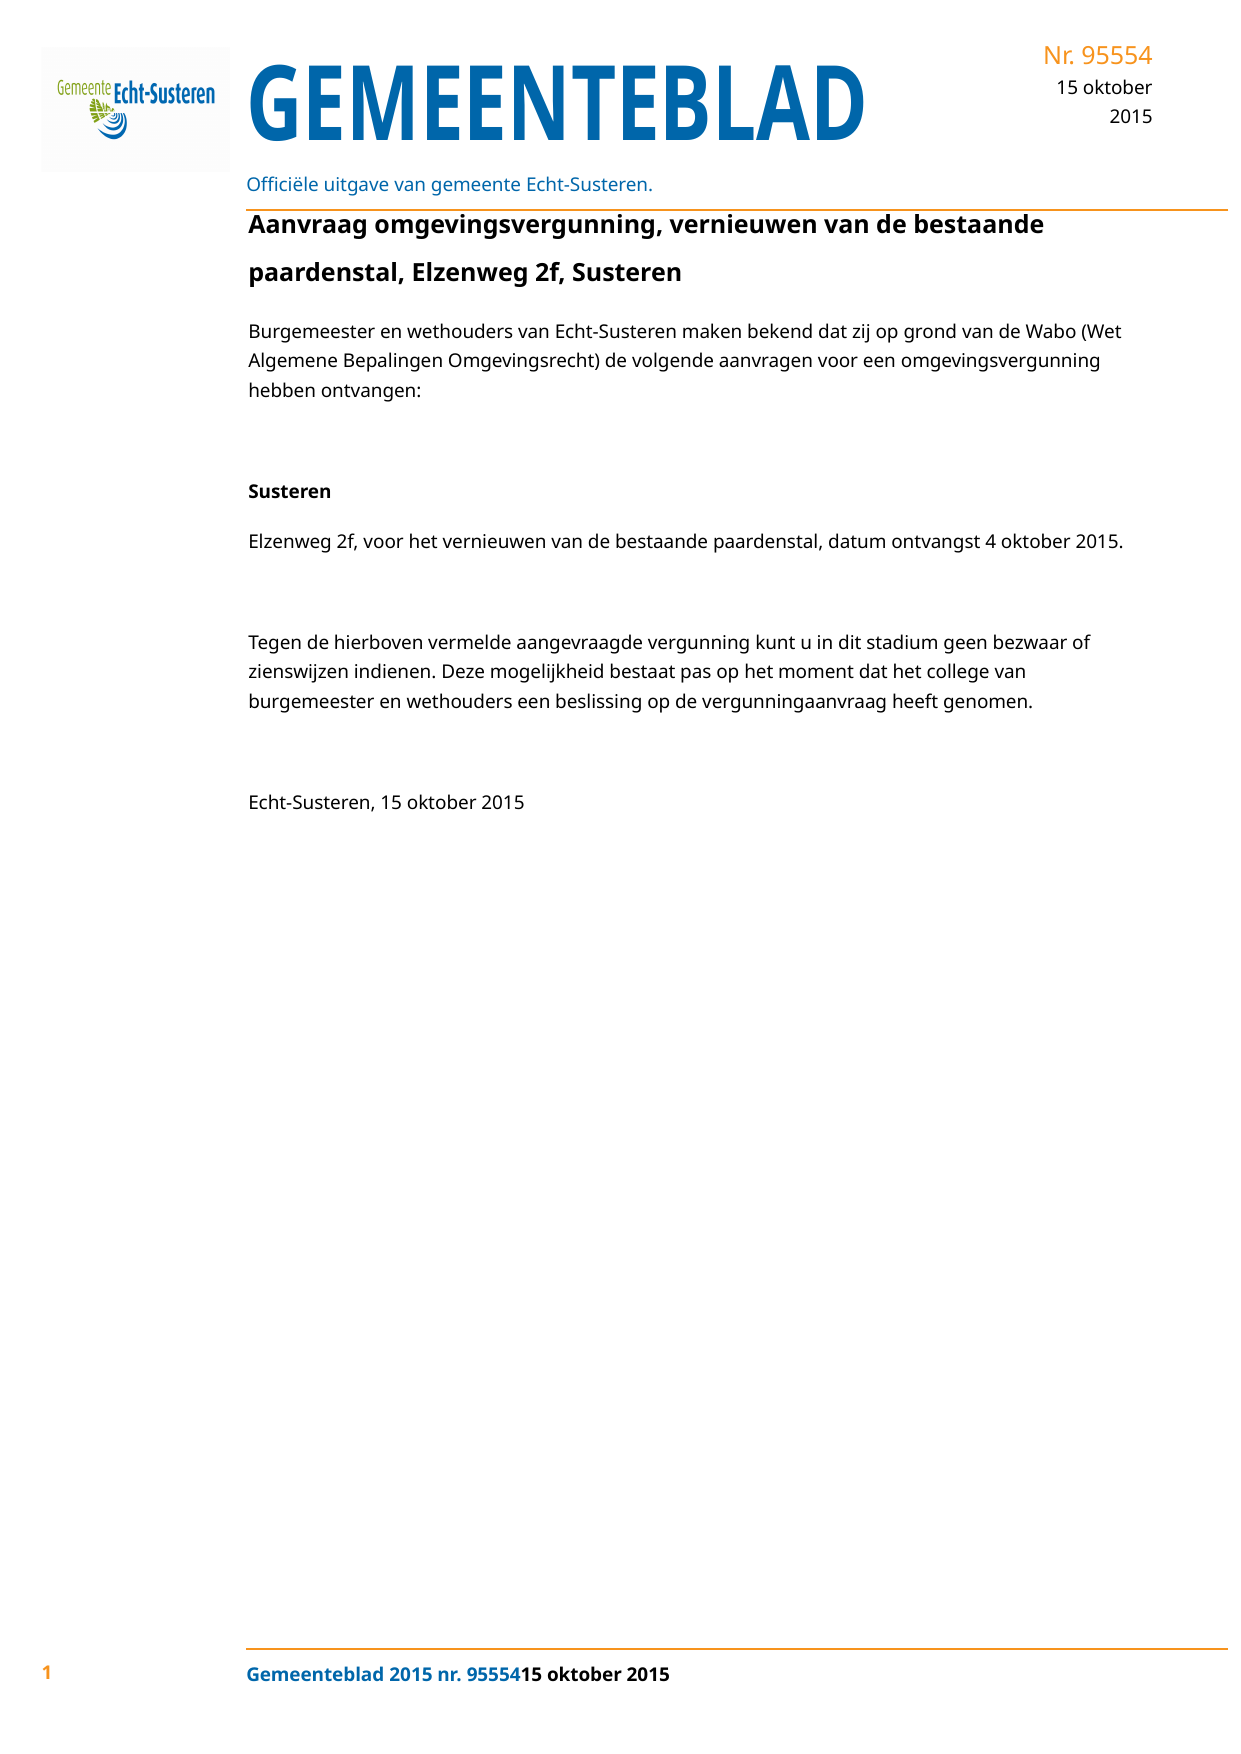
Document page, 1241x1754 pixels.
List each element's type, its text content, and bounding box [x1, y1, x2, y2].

text Burgemeester en wethouders van Echt-Susteren maken bekend dat zij op grond van de Wabo (Wet Algemene Bepalingen Omgevingsrecht) de volgende aanvragen voor een omgevingsvergunning hebben ontvangen: [248, 318, 1152, 403]
text Echt-Susteren, 15 oktober 2015 [248, 789, 1152, 815]
text Susteren [248, 478, 1152, 504]
text Aanvraag omgevingsvergunning, vernieuwen van de bestaande paardenstal, Elzenweg 2f, Susteren [248, 211, 1152, 288]
text Elzenweg 2f, voor het vernieuwen van de bestaande paardenstal, datum ontvangst 4 oktober 2015. [248, 528, 1152, 554]
text Tegen de hierboven vermelde aangevraagde vergunning kunt u in dit stadium geen bezwaar of zienswijzen indienen. Deze mogelijkheid bestaat pas op het moment dat het college van burgemeester en wethouders een beslissing op de vergunningaanvraag heeft genomen. [248, 629, 1152, 714]
picture [41, 47, 231, 172]
